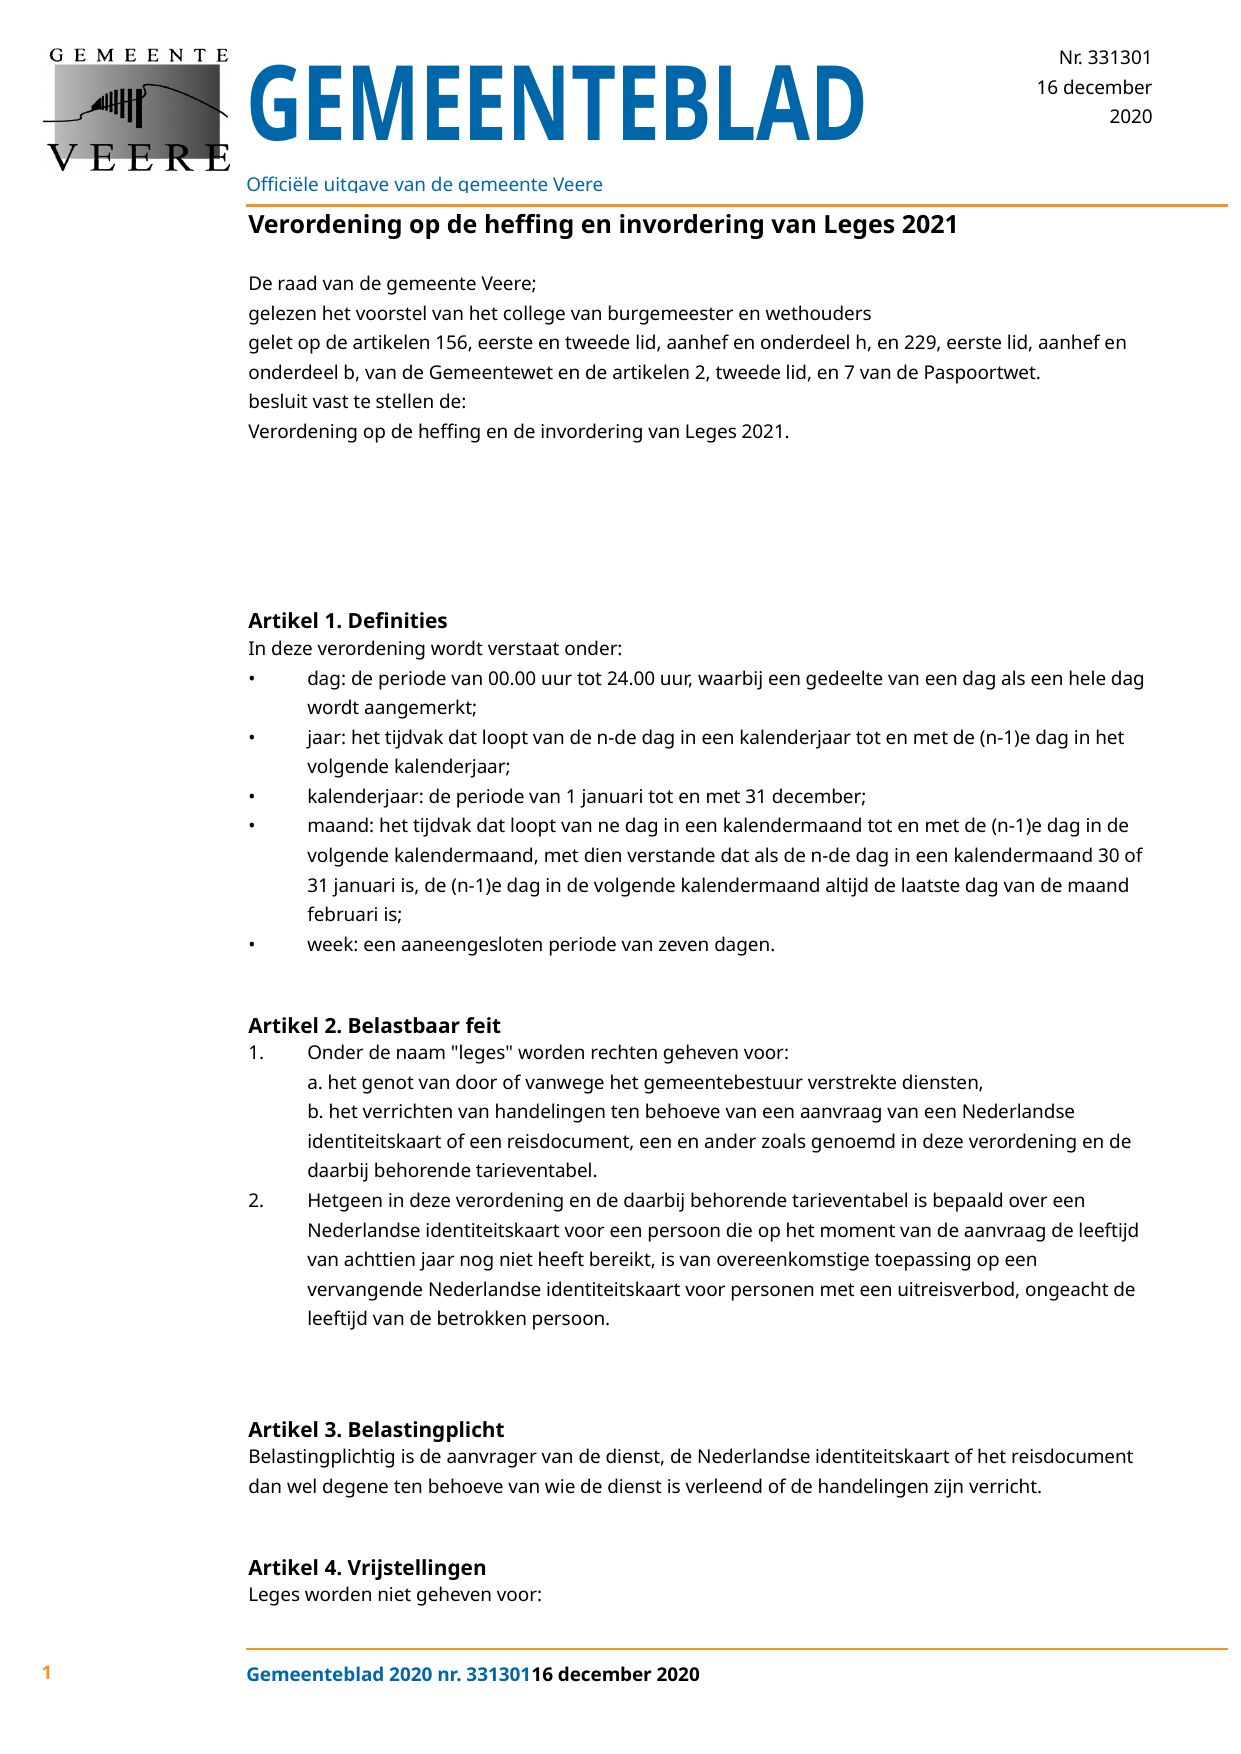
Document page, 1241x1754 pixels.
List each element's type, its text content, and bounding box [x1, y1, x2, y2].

list b. het verrichten van handelingen ten behoeve van een aanvraag van een Nederlandse identiteitskaart of een reisdocument, een en ander zoals genoemd in deze verordening en de daarbij behorende tarieventabel. [248, 1098, 1152, 1183]
list maand: het tijdvak dat loopt van ne dag in een kalendermaand tot en met de (n-1)e dag in de volgende kalendermaand, met dien verstande dat als de n-de dag in een kalendermaand 30 of 31 januari is, de (n-1)e dag in de volgende kalendermaand altijd de laatste dag van de maand februari is; [248, 813, 1152, 927]
list dag: de periode van 00.00 uur tot 24.00 uur, waarbij een gedeelte van een dag als een hele dag wordt aangemerkt; [248, 665, 1152, 720]
text Verordening op de heffing en de invordering van Leges 2021. [248, 418, 1152, 444]
text Artikel 1. Definities [248, 607, 1152, 635]
list Hetgeen in deze verordening en de daarbij behorende tarieventabel is bepaald over een Nederlandse identiteitskaart voor een persoon die op het moment van de aanvraag de leeftijd van achttien jaar nog niet heeft bereikt, is van overeenkomstige toepassing op een vervangende Nederlandse identiteitskaart voor personen met een uitreisverbod, ongeacht de leeftijd van de betrokken persoon. [248, 1187, 1152, 1331]
list a. het genot van door of vanwege het gemeentebestuur verstrekte diensten, [248, 1069, 1152, 1095]
text Belastingplichtig is de aanvrager van de dienst, de Nederlandse identiteitskaart of het reisdocument dan wel degene ten behoeve van wie de dienst is verleend of de handelingen zijn verricht. [248, 1444, 1152, 1499]
picture [41, 47, 231, 172]
list Onder de naam "leges" worden rechten geheven voor: [248, 1039, 1152, 1065]
text gelet op de artikelen 156, eerste en tweede lid, aanhef en onderdeel h, en 229, eerste lid, aanhef en onderdeel b, van de Gemeentewet en de artikelen 2, tweede lid, en 7 van de Paspoortwet. [248, 329, 1152, 385]
text gelezen het voorstel van het college van burgemeester en wethouders [248, 300, 1152, 326]
text De raad van de gemeente Veere; [248, 270, 1152, 296]
list jaar: het tijdvak dat loopt van de n-de dag in een kalenderjaar tot en met de (n-1)e dag in het volgende kalenderjaar; [248, 724, 1152, 779]
text Artikel 4. Vrijstellingen [248, 1553, 1152, 1582]
text In deze verordening wordt verstaat onder: [248, 635, 1152, 661]
text Leges worden niet geheven voor: [248, 1582, 1152, 1607]
text Artikel 2. Belastbaar feit [248, 1011, 1152, 1039]
list week: een aaneengesloten periode van zeven dagen. [248, 931, 1152, 957]
list kalenderjaar: de periode van 1 januari tot en met 31 december; [248, 783, 1152, 809]
text besluit vast te stellen de: [248, 389, 1152, 414]
text Artikel 3. Belastingplicht [248, 1415, 1152, 1444]
text Verordening op de heffing en invordering van Leges 2021 [248, 207, 1152, 241]
